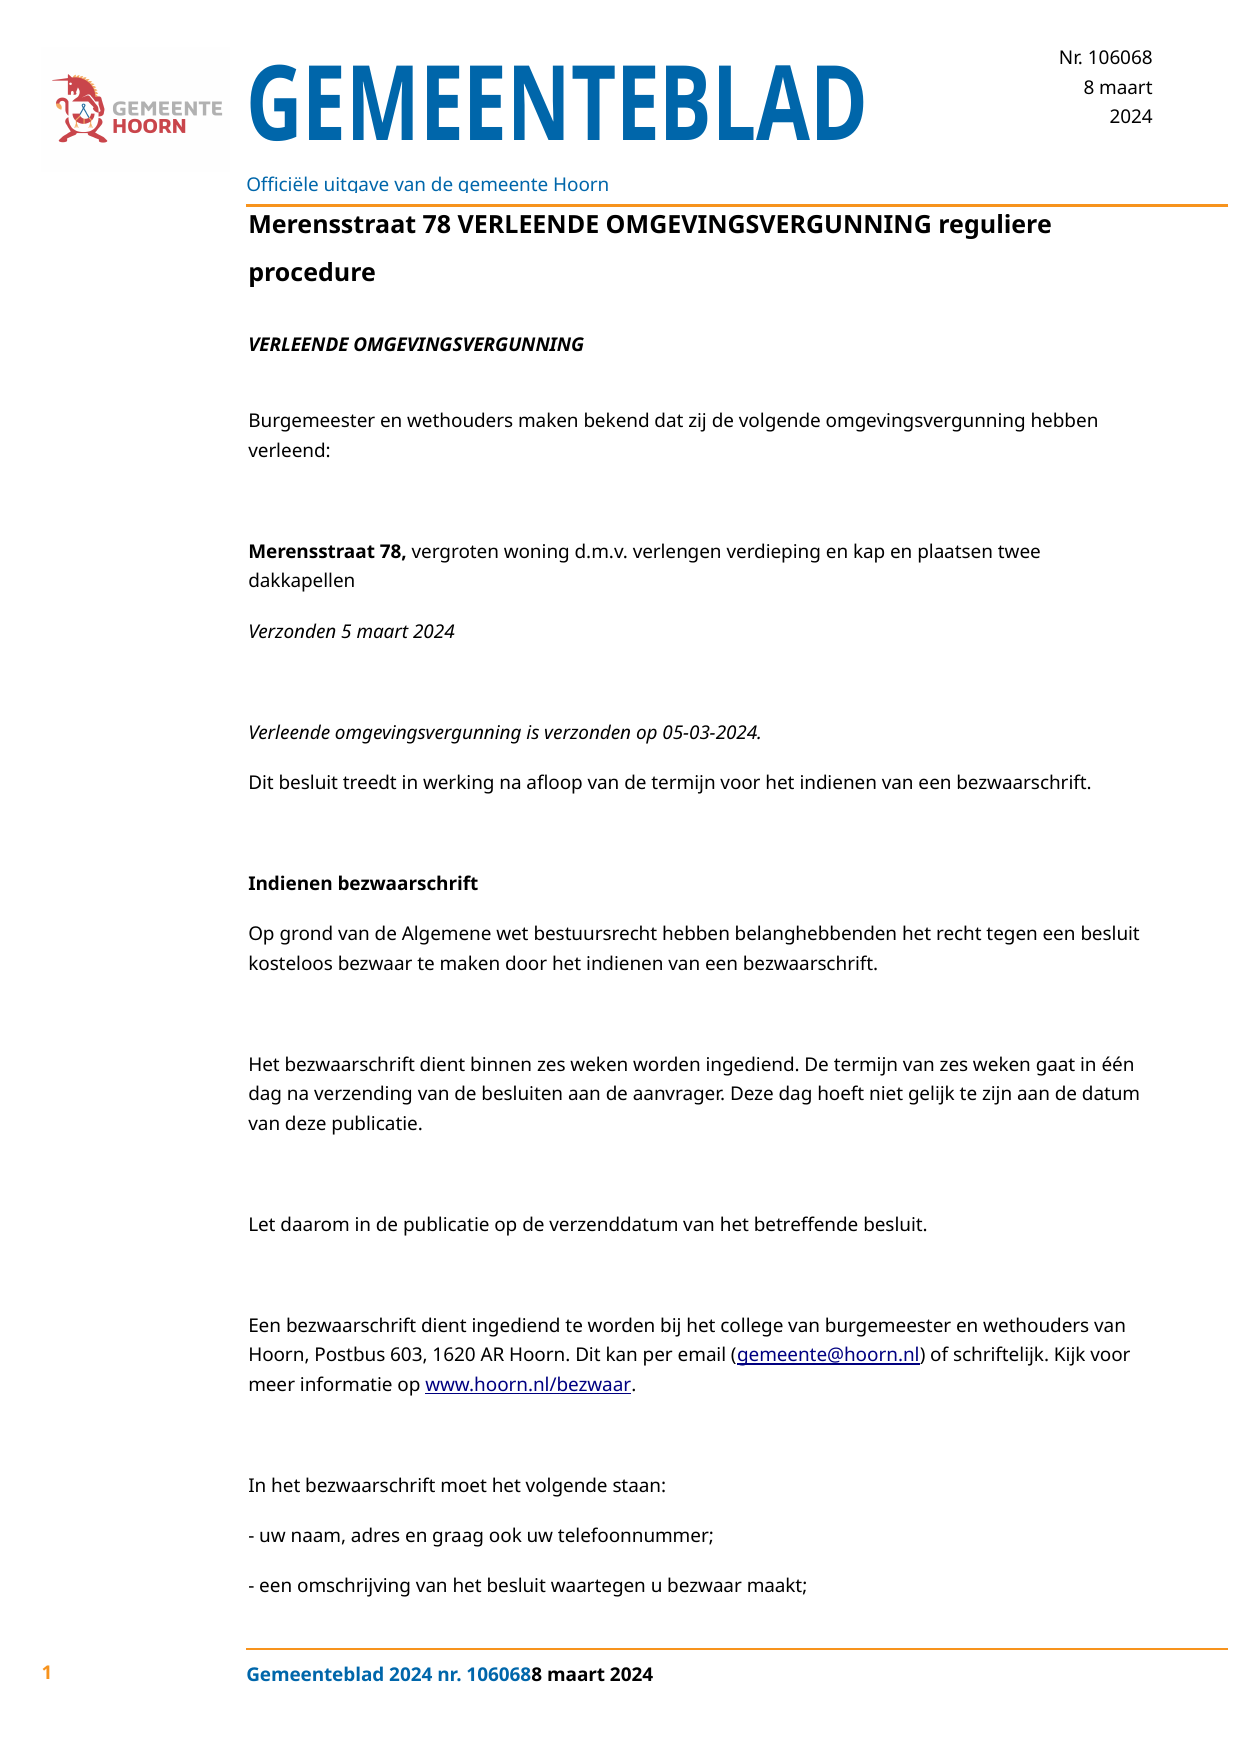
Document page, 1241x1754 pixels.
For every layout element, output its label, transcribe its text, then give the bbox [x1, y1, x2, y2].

text Op grond van de Algemene wet bestuursrecht hebben belanghebbenden het recht tegen een besluit kosteloos bezwaar te maken door het indienen van een bezwaarschrift. [248, 921, 1152, 976]
text - een omschrijving van het besluit waartegen u bezwaar maakt; [248, 1573, 1152, 1598]
text Verleende omgevingsvergunning is verzonden op 05-03-2024. [248, 719, 1152, 744]
text Een bezwaarschrift dient ingediend te worden bij het college van burgemeester en wethouders van Hoorn, Postbus 603, 1620 AR Hoorn. Dit kan per email (gemeente@hoorn.nl) of schriftelijk. Kijk voor meer informatie op www.hoorn.nl/bezwaar. [248, 1312, 1152, 1397]
text - uw naam, adres en graag ook uw telefoonnummer; [248, 1522, 1152, 1548]
text Verzonden 5 maart 2024 [248, 618, 1152, 644]
text Merensstraat 78, vergroten woning d.m.v. verlengen verdieping en kap en plaatsen twee dakkapellen [248, 538, 1152, 593]
text In het bezwaarschrift moet het volgende staan: [248, 1472, 1152, 1497]
text Merensstraat 78 VERLEENDE OMGEVINGSVERGUNNING reguliere procedure [248, 207, 1152, 288]
picture [41, 47, 231, 172]
text Dit besluit treedt in werking na afloop van de termijn voor het indienen van een bezwaarschrift. [248, 769, 1152, 795]
text VERLEENDE OMGEVINGSVERGUNNING [248, 331, 1152, 357]
text Indienen bezwaarschrift [248, 870, 1152, 896]
text Burgemeester en wethouders maken bekend dat zij de volgende omgevingsvergunning hebben verleend: [248, 408, 1152, 463]
text Het bezwaarschrift dient binnen zes weken worden ingediend. De termijn van zes weken gaat in één dag na verzending van de besluiten aan de aanvrager. Deze dag hoeft niet gelijk te zijn aan de datum van deze publicatie. [248, 1051, 1152, 1136]
text Let daarom in de publicatie op de verzenddatum van het betreffende besluit. [248, 1211, 1152, 1237]
